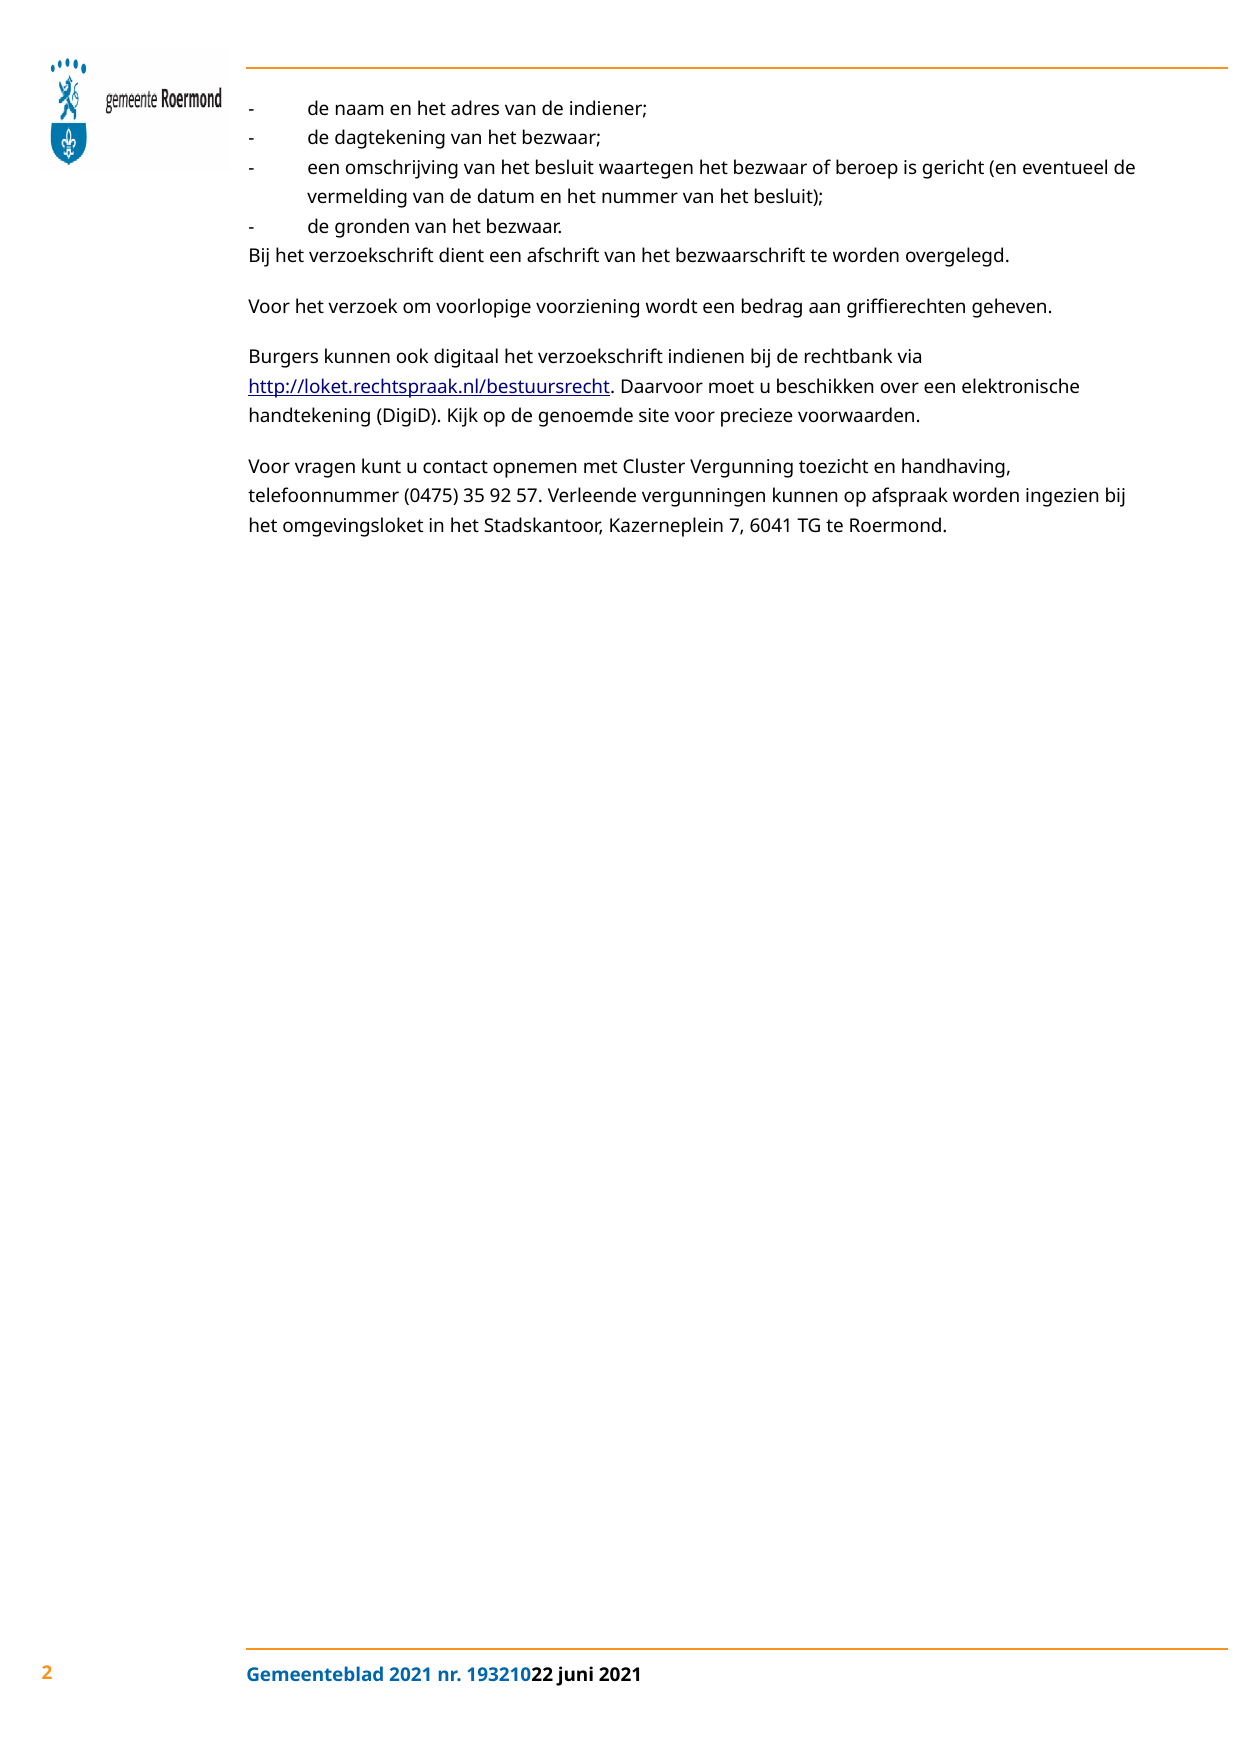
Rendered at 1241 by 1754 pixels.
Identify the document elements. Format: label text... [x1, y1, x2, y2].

list de gronden van het bezwaar. [248, 213, 1152, 239]
text Bij het verzoekschrift dient een afschrift van het bezwaarschrift te worden overgelegd. [248, 243, 1152, 268]
text Voor vragen kunt u contact opnemen met Cluster Vergunning toezicht en handhaving, telefoonnummer (0475) 35 92 57. Verleende vergunningen kunnen op afspraak worden ingezien bij het omgevingsloket in het Stadskantoor, Kazerneplein 7, 6041 TG te Roermond. [248, 453, 1152, 538]
list de naam en het adres van de indiener; [248, 95, 1152, 121]
text Voor het verzoek om voorlopige voorziening wordt een bedrag aan griffierechten geheven. [248, 293, 1152, 319]
text Burgers kunnen ook digitaal het verzoekschrift indienen bij de rechtbank via http://loket.rechtspraak.nl/bestuursrecht. Daarvoor moet u beschikken over een elektronische handtekening (DigiD). Kijk op de genoemde site voor precieze voorwaarden. [248, 343, 1152, 428]
list de dagtekening van het bezwaar; [248, 124, 1152, 150]
list een omschrijving van het besluit waartegen het bezwaar of beroep is gericht (en eventueel de vermelding van de datum en het nummer van het besluit); [248, 154, 1152, 209]
picture [41, 47, 231, 172]
